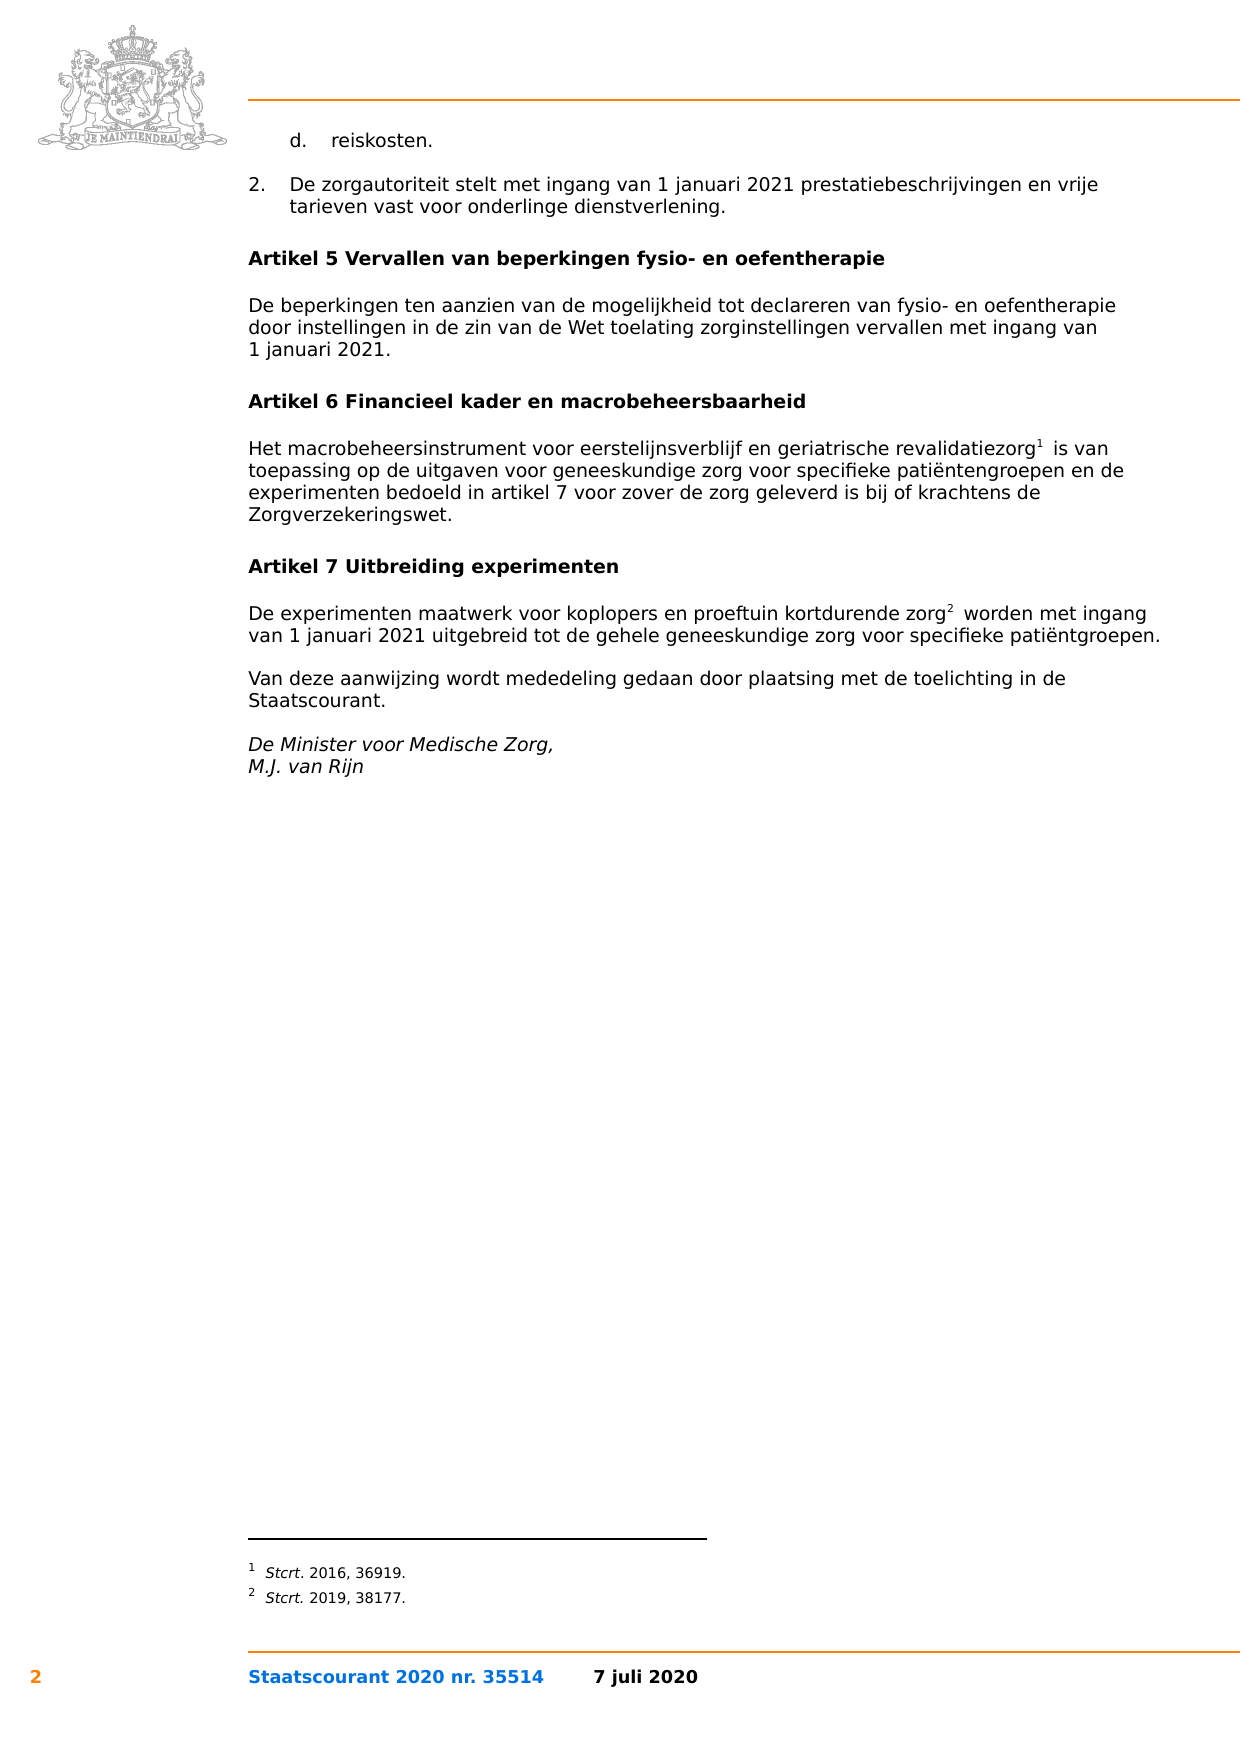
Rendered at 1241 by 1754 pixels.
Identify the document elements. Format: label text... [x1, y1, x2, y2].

text 2. De zorgautoriteit stelt met ingang van 1 januari 2021 prestatiebeschrijvingen en vrije tarieven vast voor onderlinge dienstverlening. [248, 174, 1163, 218]
text d. reiskosten. [289, 130, 1163, 152]
text Stcrt. 2016, 36919. [248, 1561, 1163, 1583]
text De Minister voor Medische Zorg, M.J. van Rijn [248, 734, 1163, 778]
text Stcrt. 2019, 38177. [248, 1586, 1163, 1608]
text De experimenten maatwerk voor koplopers en proeftuin kortdurende zorg worden met ingang van 1 januari 2021 uitgebreid tot de gehele geneeskundige zorg voor specifieke patiëntgroepen. [248, 602, 1163, 646]
text Van deze aanwijzing wordt mededeling gedaan door plaatsing met de toelichting in de Staatscourant. [248, 668, 1163, 712]
text De beperkingen ten aanzien van de mogelijkheid tot declareren van fysio- en oefentherapie door instellingen in de zin van de Wet toelating zorginstellingen vervallen met ingang van 1 januari 2021. [248, 295, 1163, 361]
text Het macrobeheersinstrument voor eerstelijnsverblijf en geriatrische revalidatiezorg is van toepassing op de uitgaven voor geneeskundige zorg voor specifieke patiëntengroepen en de experimenten bedoeld in artikel 7 voor zover de zorg geleverd is bij of krachtens de Zorgverzekeringswet. [248, 438, 1163, 526]
subtitle Artikel 5 Vervallen van beperkingen fysio- en oefentherapie [248, 248, 1163, 270]
subtitle Artikel 6 Financieel kader en macrobeheersbaarheid [248, 391, 1163, 413]
picture [38, 25, 227, 150]
subtitle Artikel 7 Uitbreiding experimenten [248, 556, 1163, 577]
